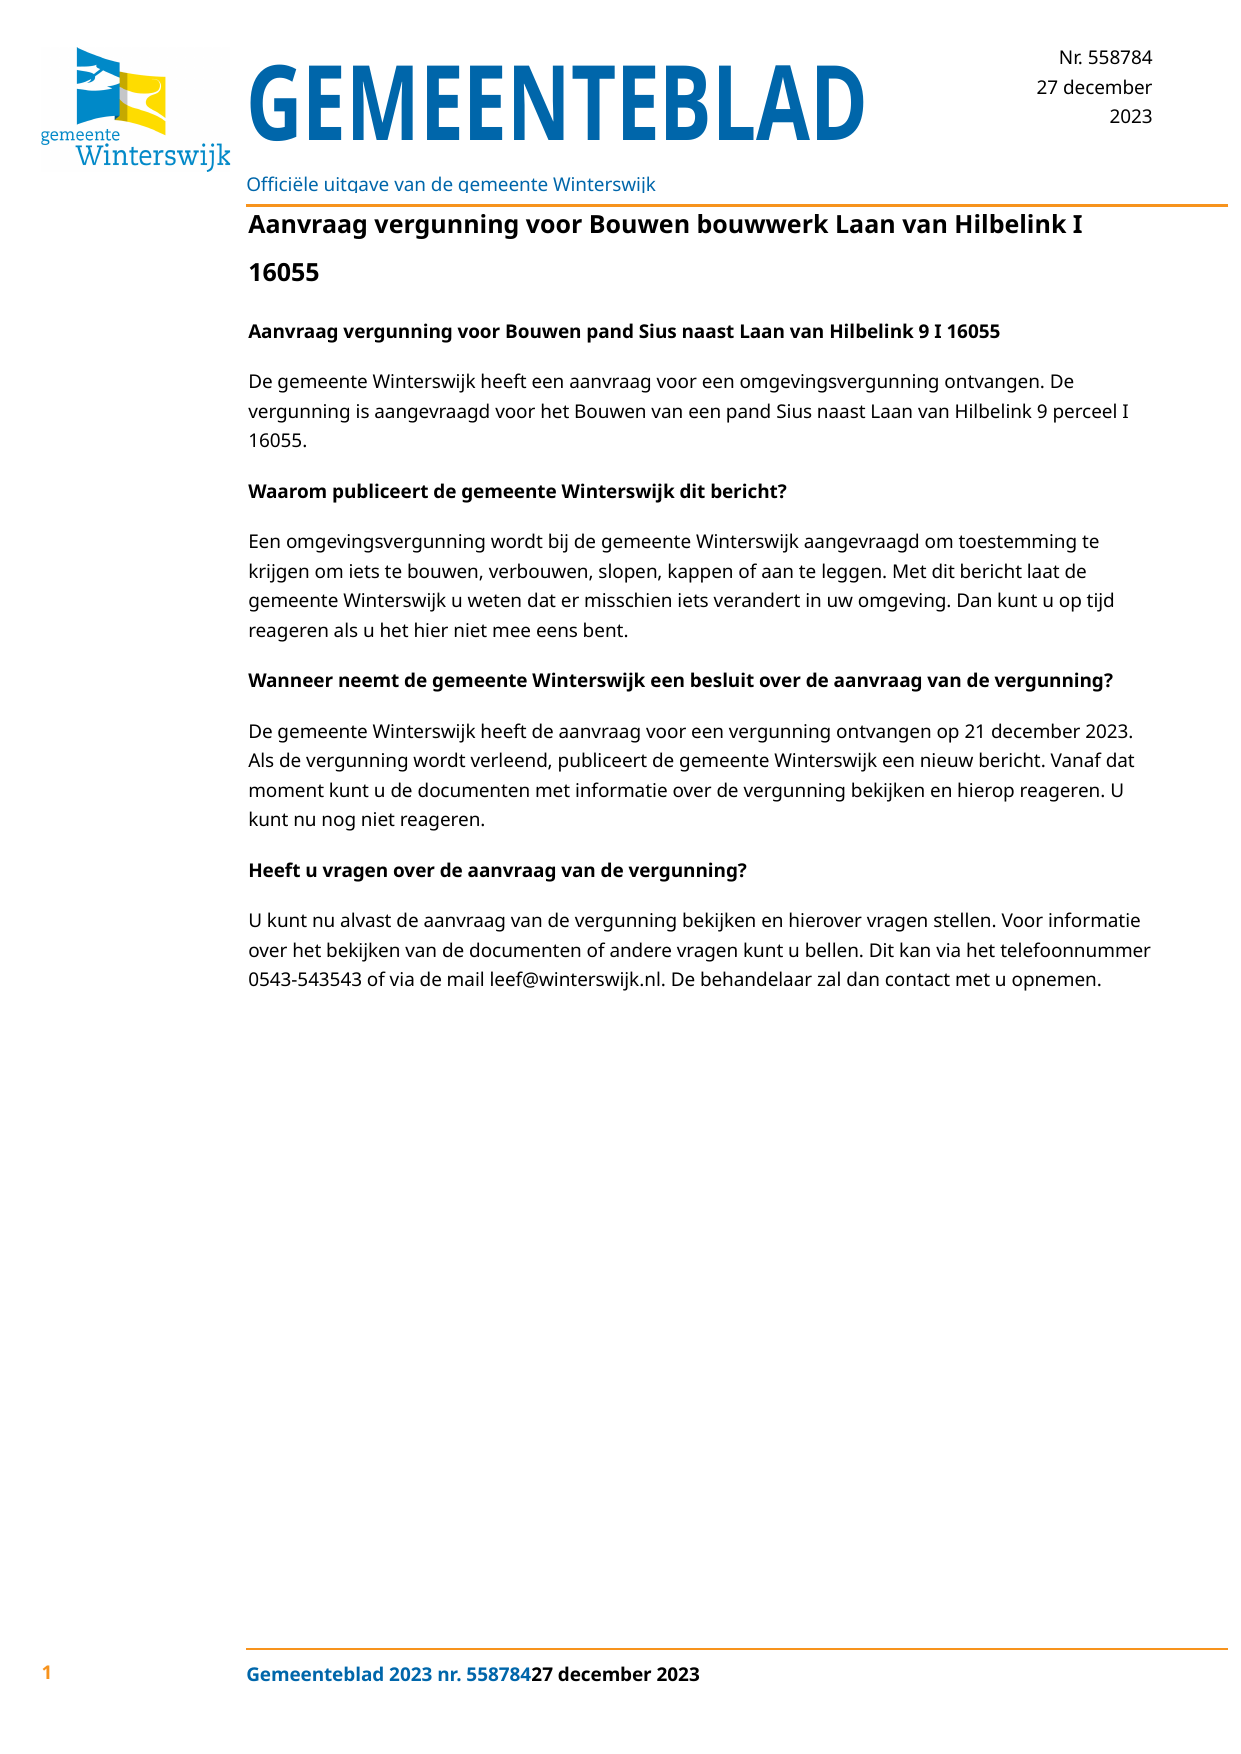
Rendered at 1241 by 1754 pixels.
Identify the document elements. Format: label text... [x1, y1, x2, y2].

text De gemeente Winterswijk heeft de aanvraag voor een vergunning ontvangen op 21 december 2023. Als de vergunning wordt verleend, publiceert de gemeente Winterswijk een nieuw bericht. Vanaf dat moment kunt u de documenten met informatie over de vergunning bekijken en hierop reageren. U kunt nu nog niet reageren. [248, 718, 1152, 832]
picture [41, 47, 231, 172]
text Aanvraag vergunning voor Bouwen pand Sius naast Laan van Hilbelink 9 I 16055 [248, 318, 1152, 344]
text De gemeente Winterswijk heeft een aanvraag voor een omgevingsvergunning ontvangen. De vergunning is aangevraagd voor het Bouwen van een pand Sius naast Laan van Hilbelink 9 perceel I 16055. [248, 368, 1152, 453]
text U kunt nu alvast de aanvraag van de vergunning bekijken en hierover vragen stellen. Voor informatie over het bekijken van de documenten of andere vragen kunt u bellen. Dit kan via het telefoonnummer 0543-543543 of via de mail leef@winterswijk.nl. De behandelaar zal dan contact met u opnemen. [248, 907, 1152, 992]
text Wanneer neemt de gemeente Winterswijk een besluit over de aanvraag van de vergunning? [248, 667, 1152, 693]
text Waarom publiceert de gemeente Winterswijk dit bericht? [248, 478, 1152, 504]
text Een omgevingsvergunning wordt bij de gemeente Winterswijk aangevraagd om toestemming te krijgen om iets te bouwen, verbouwen, slopen, kappen of aan te leggen. Met dit bericht laat de gemeente Winterswijk u weten dat er misschien iets verandert in uw omgeving. Dan kunt u op tijd reageren als u het hier niet mee eens bent. [248, 528, 1152, 643]
text Aanvraag vergunning voor Bouwen bouwwerk Laan van Hilbelink I 16055 [248, 207, 1152, 288]
picture [225, 153, 231, 162]
text Heeft u vragen over de aanvraag van de vergunning? [248, 857, 1152, 883]
